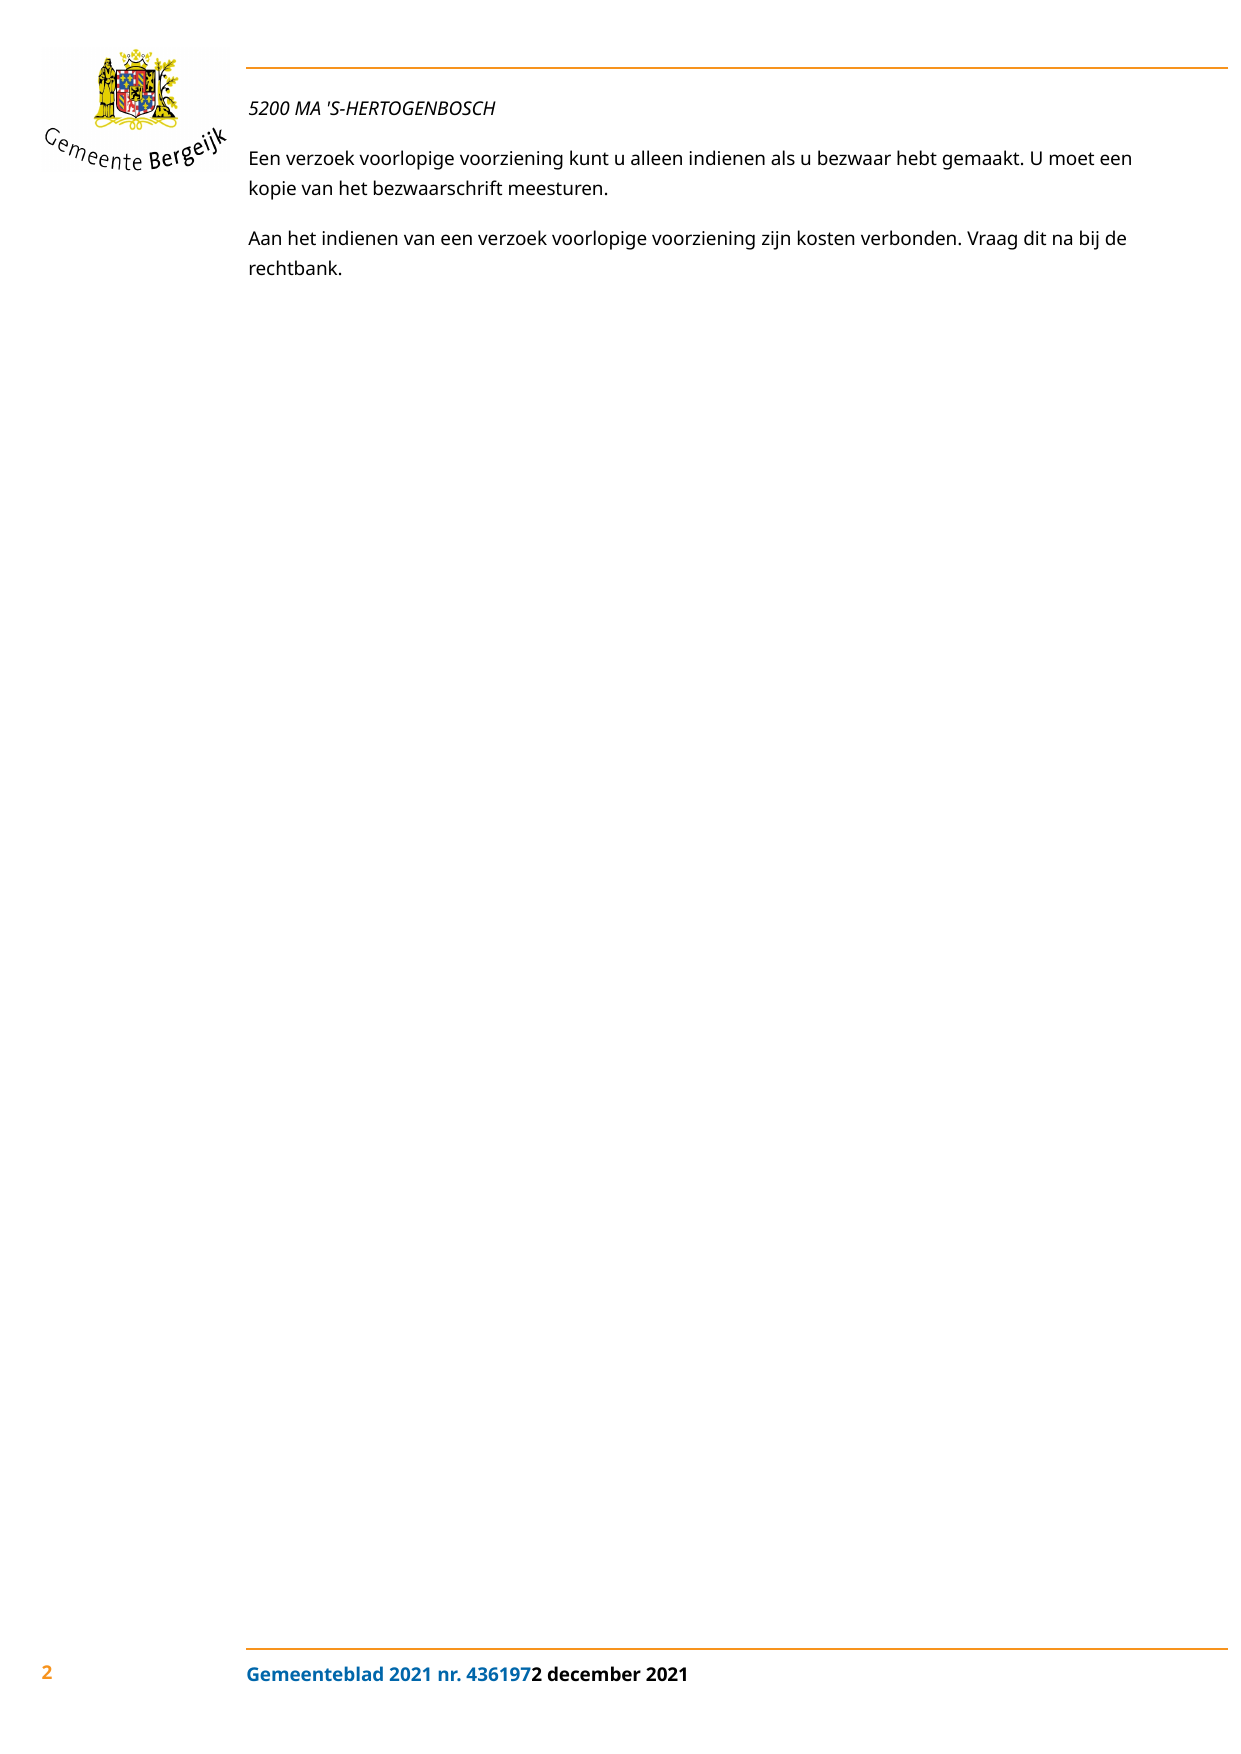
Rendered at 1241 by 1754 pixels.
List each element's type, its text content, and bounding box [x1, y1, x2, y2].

text Aan het indienen van een verzoek voorlopige voorziening zijn kosten verbonden. Vraag dit na bij de rechtbank. [248, 225, 1152, 281]
text 5200 MA 'S-HERTOGENBOSCH [248, 95, 1152, 121]
picture [41, 47, 231, 172]
text Een verzoek voorlopige voorziening kunt u alleen indienen als u bezwaar hebt gemaakt. U moet een kopie van het bezwaarschrift meesturen. [248, 145, 1152, 201]
